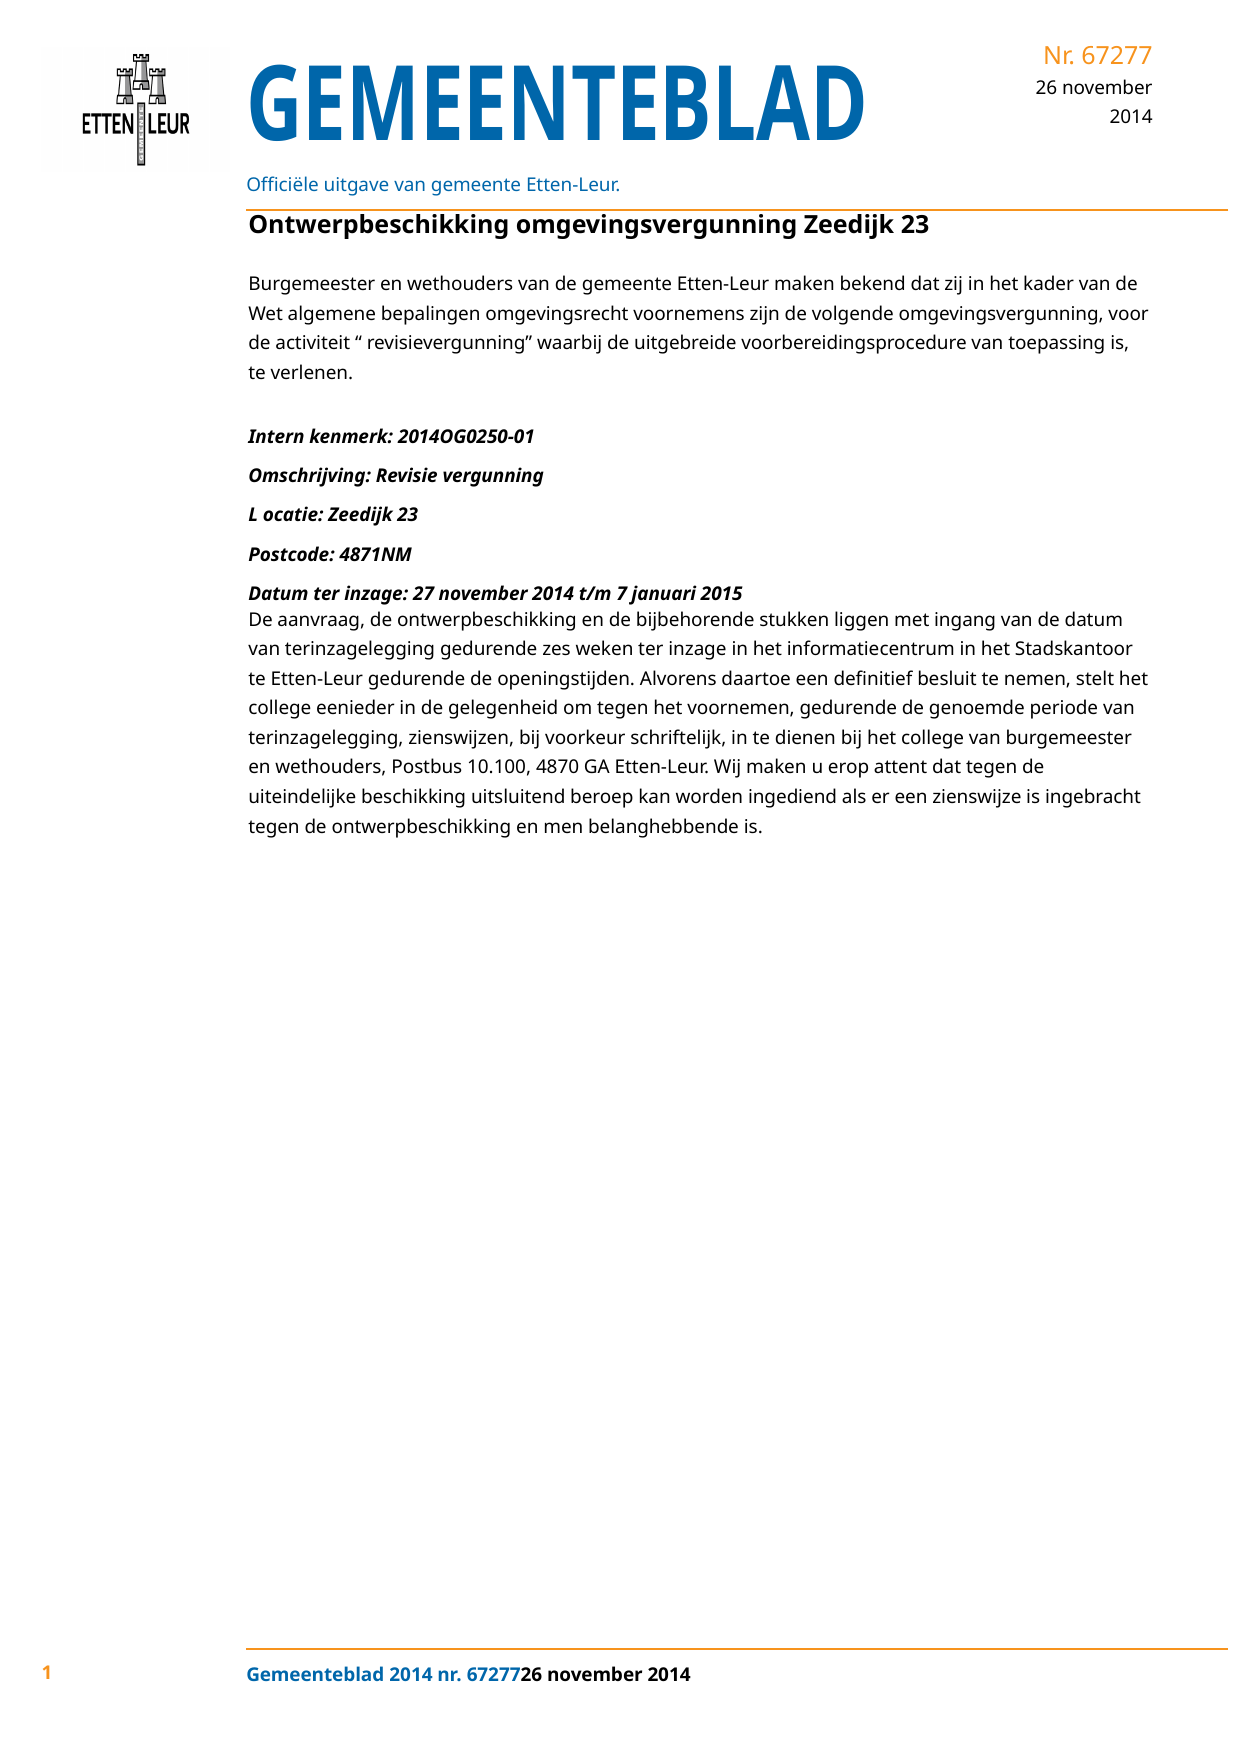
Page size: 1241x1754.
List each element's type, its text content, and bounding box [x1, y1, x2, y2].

text Burgemeester en wethouders van de gemeente Etten-Leur maken bekend dat zij in het kader van de Wet algemene bepalingen omgevingsrecht voornemens zijn de volgende omgevingsvergunning, voor de activiteit “ revisievergunning” waarbij de uitgebreide voorbereidingsprocedure van toepassing is, te verlenen. [248, 270, 1152, 385]
text Postcode: 4871NM [248, 541, 1152, 567]
picture [41, 47, 231, 172]
text Omschrijving: Revisie vergunning [248, 462, 1152, 488]
text Intern kenmerk: 2014OG0250-01 [248, 423, 1152, 449]
text Datum ter inzage: 27 november 2014 t/m 7 januari 2015 [248, 580, 1152, 606]
text Ontwerpbeschikking omgevingsvergunning Zeedijk 23 [248, 211, 1152, 241]
text De aanvraag, de ontwerpbeschikking en de bijbehorende stukken liggen met ingang van de datum van terinzagelegging gedurende zes weken ter inzage in het informatiecentrum in het Stadskantoor te Etten-Leur gedurende de openingstijden. Alvorens daartoe een definitief besluit te nemen, stelt het college eenieder in de gelegenheid om tegen het voornemen, gedurende de genoemde periode van terinzagelegging, zienswijzen, bij voorkeur schriftelijk, in te dienen bij het college van burgemeester en wethouders, Postbus 10.100, 4870 GA Etten-Leur. Wij maken u erop attent dat tegen de uiteindelijke beschikking uitsluitend beroep kan worden ingediend als er een zienswijze is ingebracht tegen de ontwerpbeschikking en men belanghebbende is. [248, 606, 1152, 839]
text L ocatie: Zeedijk 23 [248, 502, 1152, 527]
